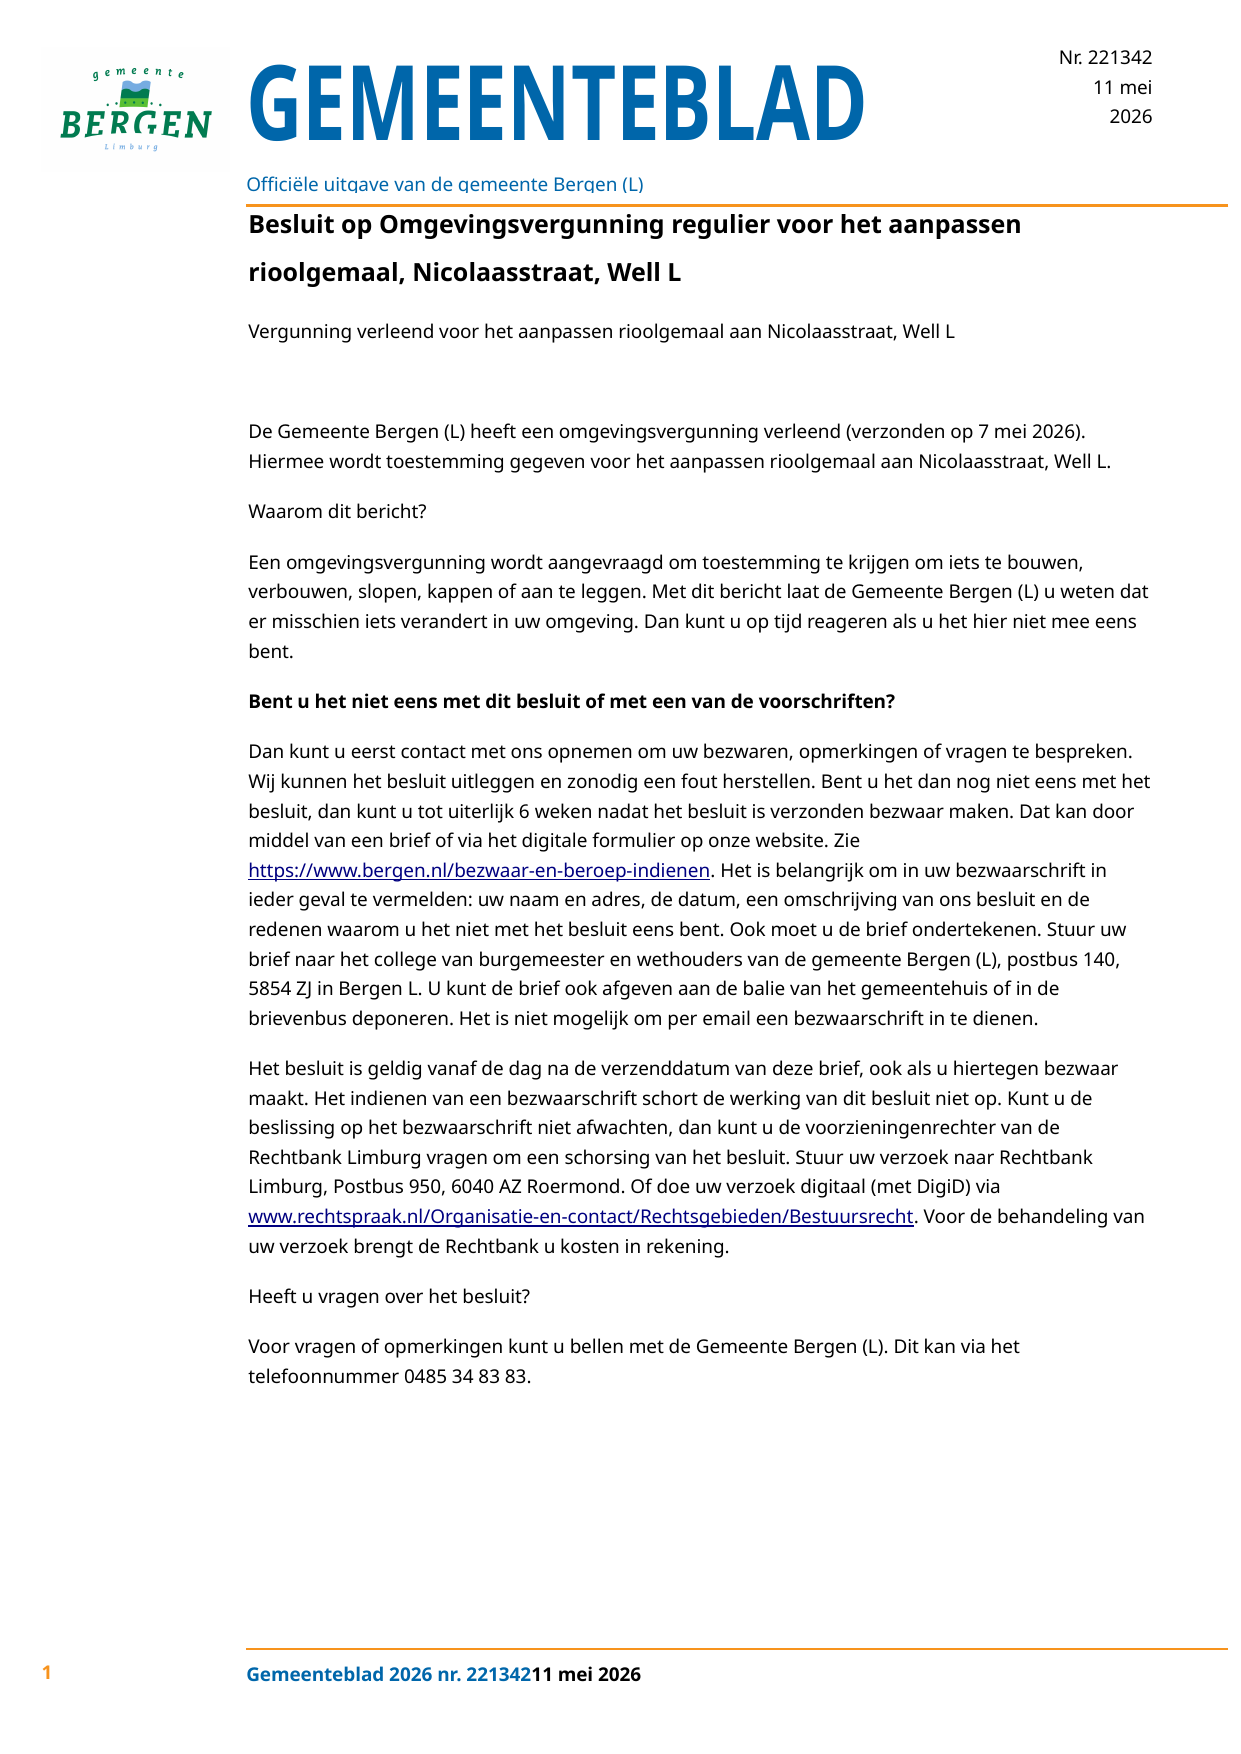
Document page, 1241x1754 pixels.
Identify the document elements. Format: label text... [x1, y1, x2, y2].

text De Gemeente Bergen (L) heeft een omgevingsvergunning verleend (verzonden op 7 mei 2026). Hiermee wordt toestemming gegeven voor het aanpassen rioolgemaal aan Nicolaasstraat, Well L. [248, 419, 1152, 474]
text Een omgevingsvergunning wordt aangevraagd om toestemming te krijgen om iets te bouwen, verbouwen, slopen, kappen of aan te leggen. Met dit bericht laat de Gemeente Bergen (L) u weten dat er misschien iets verandert in uw omgeving. Dan kunt u op tijd reageren als u het hier niet mee eens bent. [248, 549, 1152, 664]
text Dan kunt u eerst contact met ons opnemen om uw bezwaren, opmerkingen of vragen te bespreken. Wij kunnen het besluit uitleggen en zonodig een fout herstellen. Bent u het dan nog niet eens met het besluit, dan kunt u tot uiterlijk 6 weken nadat het besluit is verzonden bezwaar maken. Dat kan door middel van een brief of via het digitale formulier op onze website. Zie https://www.bergen.nl/bezwaar-en-beroep-indienen. Het is belangrijk om in uw bezwaarschrift in ieder geval te vermelden: uw naam en adres, de datum, een omschrijving van ons besluit en de redenen waarom u het niet met het besluit eens bent. Ook moet u de brief ondertekenen. Stuur uw brief naar het college van burgemeester en wethouders van de gemeente Bergen (L), postbus 140, 5854 ZJ in Bergen L. U kunt de brief ook afgeven aan de balie van het gemeentehuis of in de brievenbus deponeren. Het is niet mogelijk om per email een bezwaarschrift in te dienen. [248, 739, 1152, 1031]
text Besluit op Omgevingsvergunning regulier voor het aanpassen rioolgemaal, Nicolaasstraat, Well L [248, 207, 1152, 288]
text Heeft u vragen over het besluit? [248, 1283, 1152, 1309]
text Voor vragen of opmerkingen kunt u bellen met de Gemeente Bergen (L). Dit kan via het telefoonnummer 0485 34 83 83. [248, 1334, 1152, 1389]
text Bent u het niet eens met dit besluit of met een van de voorschriften? [248, 688, 1152, 714]
text Vergunning verleend voor het aanpassen rioolgemaal aan Nicolaasstraat, Well L [248, 318, 1152, 344]
text Waarom dit bericht? [248, 499, 1152, 524]
text Het besluit is geldig vanaf de dag na de verzenddatum van deze brief, ook als u hiertegen bezwaar maakt. Het indienen van een bezwaarschrift schort de werking van dit besluit niet op. Kunt u de beslissing op het bezwaarschrift niet afwachten, dan kunt u de voorzieningenrechter van de Rechtbank Limburg vragen om een schorsing van het besluit. Stuur uw verzoek naar Rechtbank Limburg, Postbus 950, 6040 AZ Roermond. Of doe uw verzoek digitaal (met DigiD) via www.rechtspraak.nl/Organisatie-en-contact/Rechtsgebieden/Bestuursrecht. Voor de behandeling van uw verzoek brengt de Rechtbank u kosten in rekening. [248, 1055, 1152, 1259]
picture [41, 47, 231, 172]
